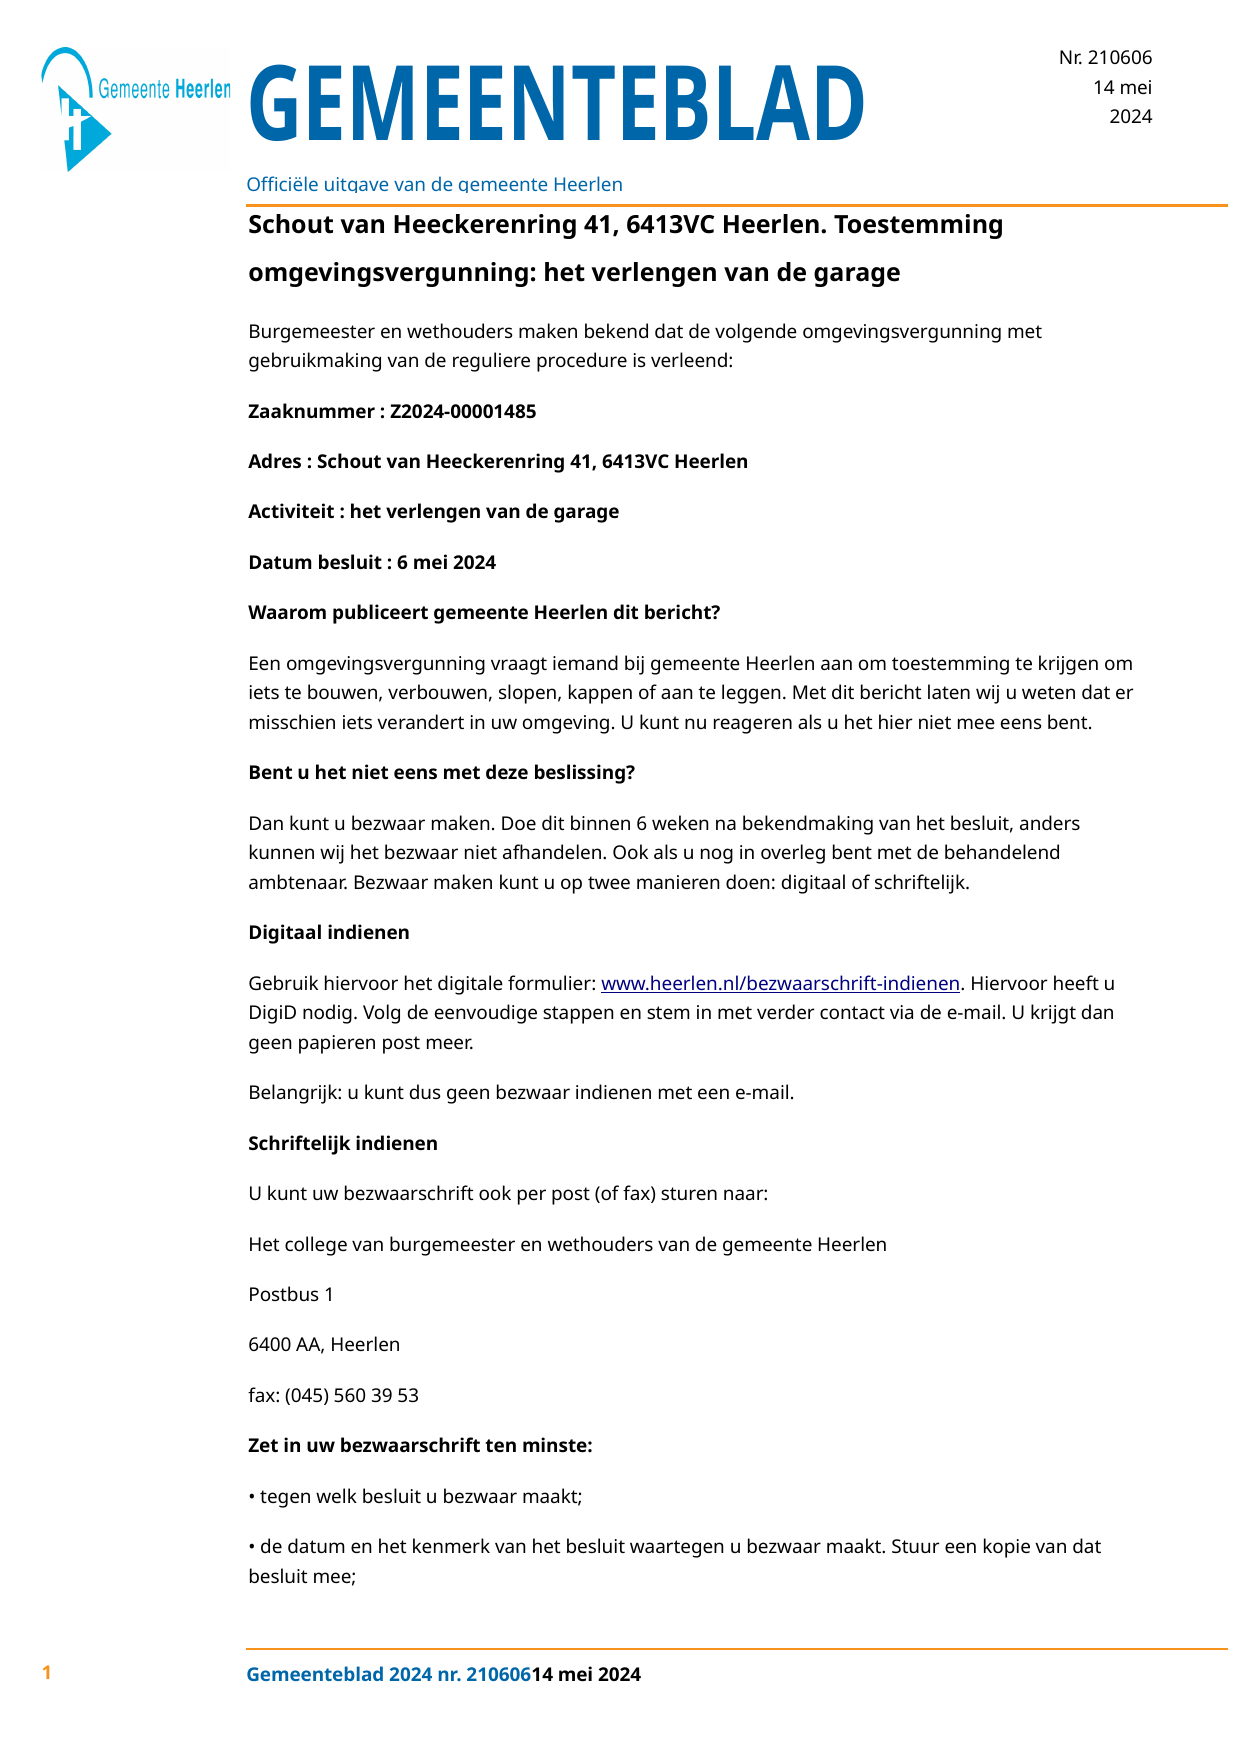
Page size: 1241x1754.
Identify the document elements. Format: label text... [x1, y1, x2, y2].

picture [41, 47, 59, 70]
text Datum besluit : 6 mei 2024 [248, 549, 1152, 575]
text • tegen welk besluit u bezwaar maakt; [248, 1483, 1152, 1509]
text Burgemeester en wethouders maken bekend dat de volgende omgevingsvergunning met gebruikmaking van de reguliere procedure is verleend: [248, 318, 1152, 373]
text Het college van burgemeester en wethouders van de gemeente Heerlen [248, 1231, 1152, 1257]
text Dan kunt u bezwaar maken. Doe dit binnen 6 weken na bekendmaking van het besluit, anders kunnen wij het bezwaar niet afhandelen. Ook als u nog in overleg bent met de behandelend ambtenaar. Bezwaar maken kunt u op twee manieren doen: digitaal of schriftelijk. [248, 810, 1152, 895]
text Gebruik hiervoor het digitale formulier: www.heerlen.nl/bezwaarschrift-indienen. Hiervoor heeft u DigiD nodig. Volg de eenvoudige stappen en stem in met verder contact via de e-mail. U krijgt dan geen papieren post meer. [248, 970, 1152, 1055]
text Zet in uw bezwaarschrift ten minste: [248, 1432, 1152, 1458]
text Een omgevingsvergunning vraagt iemand bij gemeente Heerlen aan om toestemming te krijgen om iets te bouwen, verbouwen, slopen, kappen of aan te leggen. Met dit bericht laten wij u weten dat er misschien iets verandert in uw omgeving. U kunt nu reageren als u het hier niet mee eens bent. [248, 650, 1152, 735]
text Schout van Heeckerenring 41, 6413VC Heerlen. Toestemming omgevingsvergunning: het verlengen van de garage [248, 207, 1152, 288]
text Schriftelijk indienen [248, 1130, 1152, 1156]
text Adres : Schout van Heeckerenring 41, 6413VC Heerlen [248, 448, 1152, 474]
text U kunt uw bezwaarschrift ook per post (of fax) sturen naar: [248, 1180, 1152, 1206]
text Activiteit : het verlengen van de garage [248, 499, 1152, 524]
text Zaaknummer : Z2024-00001485 [248, 398, 1152, 424]
text Bent u het niet eens met deze beslissing? [248, 759, 1152, 785]
text Waarom publiceert gemeente Heerlen dit bericht? [248, 599, 1152, 625]
picture [41, 47, 231, 172]
text fax: (045) 560 39 53 [248, 1382, 1152, 1408]
text • de datum en het kenmerk van het besluit waartegen u bezwaar maakt. Stuur een kopie van dat besluit mee; [248, 1533, 1152, 1589]
text Postbus 1 [248, 1281, 1152, 1307]
text Digitaal indienen [248, 919, 1152, 945]
text 6400 AA, Heerlen [248, 1332, 1152, 1357]
text Belangrijk: u kunt dus geen bezwaar indienen met een e-mail. [248, 1079, 1152, 1105]
